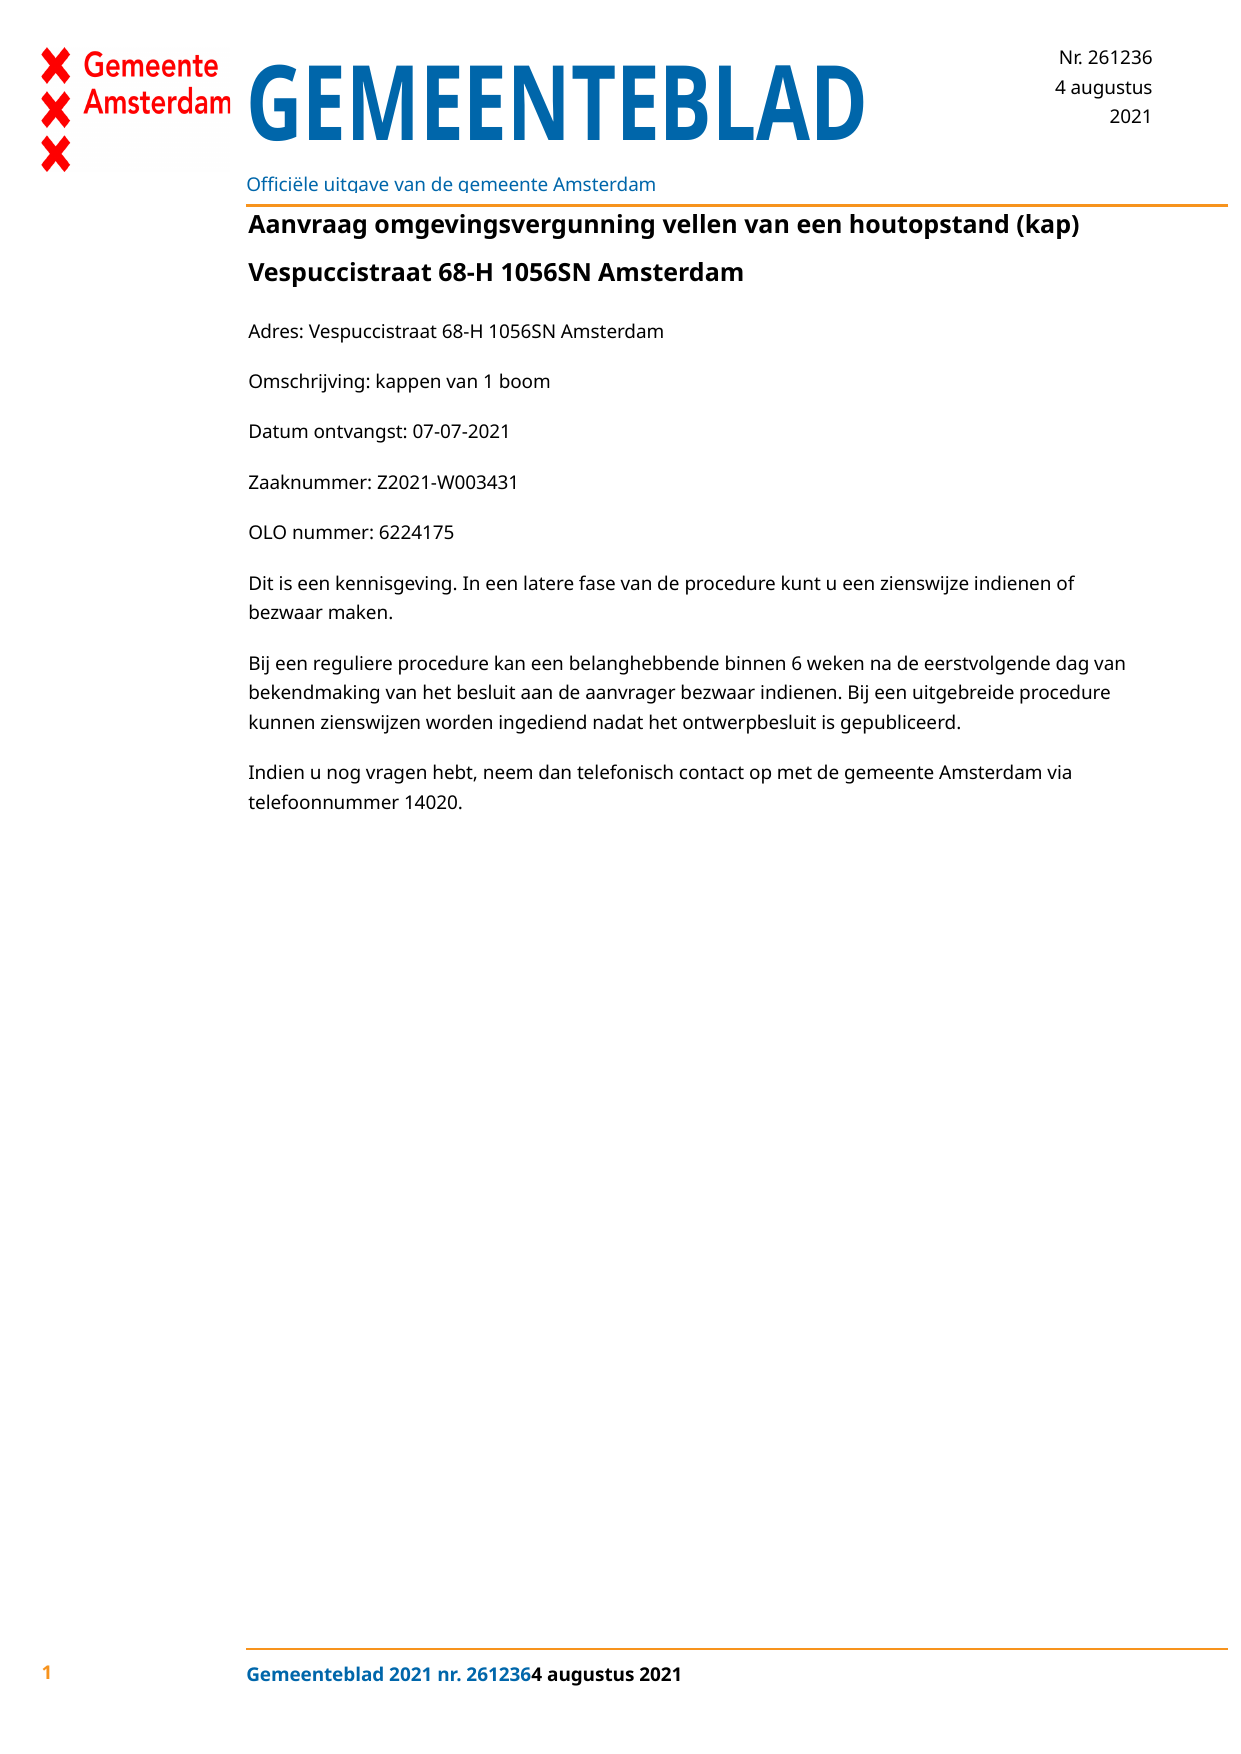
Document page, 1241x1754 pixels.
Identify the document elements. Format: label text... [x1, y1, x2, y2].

text Datum ontvangst: 07-07-2021 [248, 419, 1152, 444]
text OLO nummer: 6224175 [248, 519, 1152, 545]
text Adres: Vespuccistraat 68-H 1056SN Amsterdam [248, 318, 1152, 344]
picture [41, 47, 231, 172]
text Omschrijving: kappen van 1 boom [248, 368, 1152, 394]
text Zaaknummer: Z2021-W003431 [248, 469, 1152, 495]
text Indien u nog vragen hebt, neem dan telefonisch contact op met de gemeente Amsterdam via telefoonnummer 14020. [248, 759, 1152, 815]
text Aanvraag omgevingsvergunning vellen van een houtopstand (kap) Vespuccistraat 68-H 1056SN Amsterdam [248, 207, 1152, 288]
text Bij een reguliere procedure kan een belanghebbende binnen 6 weken na de eerstvolgende dag van bekendmaking van het besluit aan de aanvrager bezwaar indienen. Bij een uitgebreide procedure kunnen zienswijzen worden ingediend nadat het ontwerpbesluit is gepubliceerd. [248, 650, 1152, 735]
text Dit is een kennisgeving. In een latere fase van de procedure kunt u een zienswijze indienen of bezwaar maken. [248, 570, 1152, 625]
